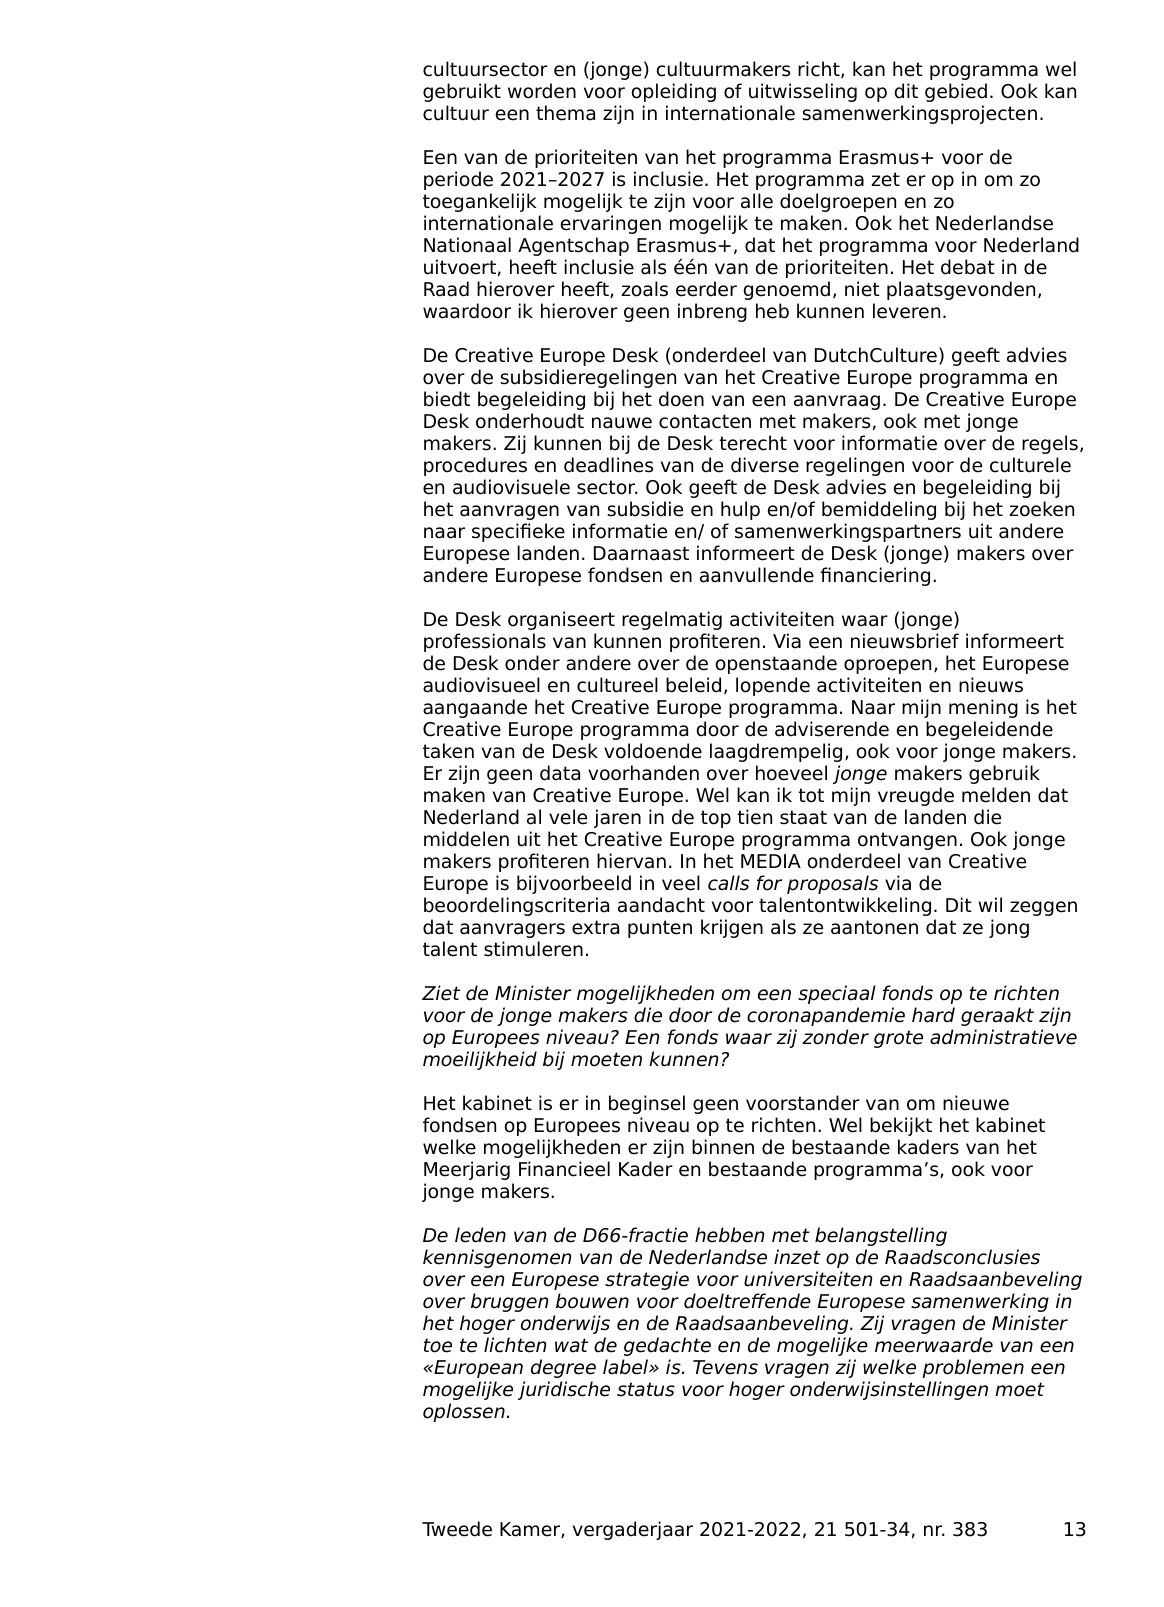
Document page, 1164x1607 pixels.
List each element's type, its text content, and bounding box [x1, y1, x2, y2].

text De leden van de D66-fractie hebben met belangstelling kennisgenomen van de Nederlandse inzet op de Raadsconclusies over een Europese strategie voor universiteiten en Raadsaanbeveling over bruggen bouwen voor doeltreffende Europese samenwerking in het hoger onderwijs en de Raadsaanbeveling. Zij vragen de Minister toe te lichten wat de gedachte en de mogelijke meerwaarde van een «European degree label» is. Tevens vragen zij welke problemen een mogelijke juridische status voor hoger onderwijsinstellingen moet oplossen. [422, 1225, 1087, 1423]
text Ziet de Minister mogelijkheden om een speciaal fonds op te richten voor de jonge makers die door de coronapandemie hard geraakt zijn op Europees niveau? Een fonds waar zij zonder grote administratieve moeilijkheid bij moeten kunnen? [422, 983, 1087, 1071]
text De Desk organiseert regelmatig activiteiten waar (jonge) professionals van kunnen profiteren. Via een nieuwsbrief informeert de Desk onder andere over de openstaande oproepen, het Europese audiovisueel en cultureel beleid, lopende activiteiten en nieuws aangaande het Creative Europe programma. Naar mijn mening is het Creative Europe programma door de adviserende en begeleidende taken van de Desk voldoende laagdrempelig, ook voor jonge makers. Er zijn geen data voorhanden over hoeveel jonge makers gebruik maken van Creative Europe. Wel kan ik tot mijn vreugde melden dat Nederland al vele jaren in de top tien staat van de landen die middelen uit het Creative Europe programma ontvangen. Ook jonge makers profiteren hiervan. In het MEDIA onderdeel van Creative Europe is bijvoorbeeld in veel calls for proposals via de beoordelingscriteria aandacht voor talentontwikkeling. Dit wil zeggen dat aanvragers extra punten krijgen als ze aantonen dat ze jong talent stimuleren. [422, 609, 1087, 961]
text De Creative Europe Desk (onderdeel van DutchCulture) geeft advies over de subsidieregelingen van het Creative Europe programma en biedt begeleiding bij het doen van een aanvraag. De Creative Europe Desk onderhoudt nauwe contacten met makers, ook met jonge makers. Zij kunnen bij de Desk terecht voor informatie over de regels, procedures en deadlines van de diverse regelingen voor de culturele en audiovisuele sector. Ook geeft de Desk advies en begeleiding bij het aanvragen van subsidie en hulp en/of bemiddeling bij het zoeken naar specifieke informatie en/ of samenwerkingspartners uit andere Europese landen. Daarnaast informeert de Desk (jonge) makers over andere Europese fondsen en aanvullende financiering. [422, 345, 1087, 587]
text Het kabinet is er in beginsel geen voorstander van om nieuwe fondsen op Europees niveau op te richten. Wel bekijkt het kabinet welke mogelijkheden er zijn binnen de bestaande kaders van het Meerjarig Financieel Kader en bestaande programma’s, ook voor jonge makers. [422, 1093, 1087, 1203]
text Een van de prioriteiten van het programma Erasmus+ voor de periode 2021–2027 is inclusie. Het programma zet er op in om zo toegankelijk mogelijk te zijn voor alle doelgroepen en zo internationale ervaringen mogelijk te maken. Ook het Nederlandse Nationaal Agentschap Erasmus+, dat het programma voor Nederland uitvoert, heeft inclusie als één van de prioriteiten. Het debat in de Raad hierover heeft, zoals eerder genoemd, niet plaatsgevonden, waardoor ik hierover geen inbreng heb kunnen leveren. [422, 147, 1087, 323]
text cultuursector en (jonge) cultuurmakers richt, kan het programma wel gebruikt worden voor opleiding of uitwisseling op dit gebied. Ook kan cultuur een thema zijn in internationale samenwerkingsprojecten. [422, 59, 1087, 125]
